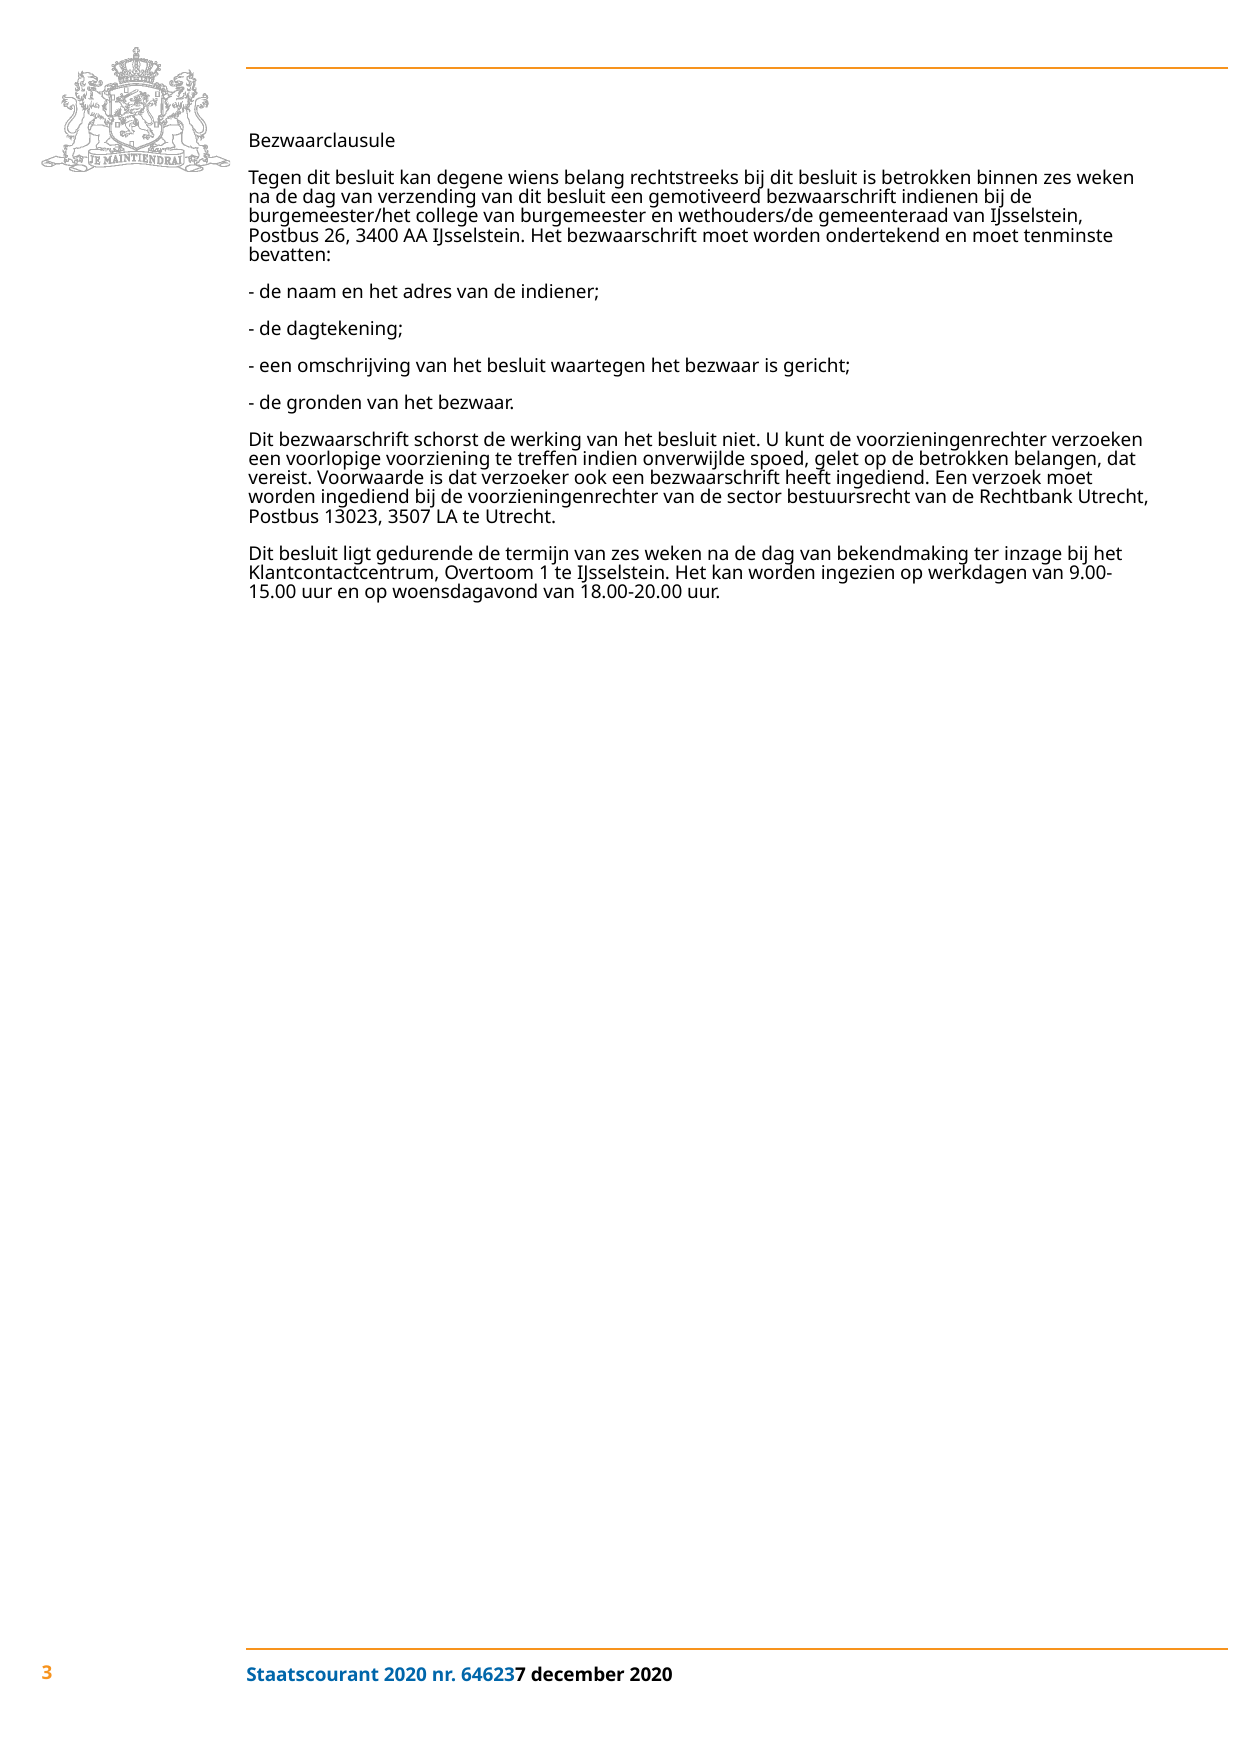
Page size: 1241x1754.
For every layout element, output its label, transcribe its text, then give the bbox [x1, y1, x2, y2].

text Tegen dit besluit kan degene wiens belang rechtstreeks bij dit besluit is betrokken binnen zes weken na de dag van verzending van dit besluit een gemotiveerd bezwaarschrift indienen bij de burgemeester/het college van burgemeester en wethouders/de gemeenteraad van IJsselstein, Postbus 26, 3400 AA IJsselstein. Het bezwaarschrift moet worden ondertekend en moet tenminste bevatten: [248, 169, 1152, 265]
text Dit besluit ligt gedurende de termijn van zes weken na de dag van bekendmaking ter inzage bij het Klantcontactcentrum, Overtoom 1 te IJsselstein. Het kan worden ingezien op werkdagen van 9.00-15.00 uur en op woensdagavond van 18.00-20.00 uur. [248, 545, 1152, 603]
text Dit bezwaarschrift schorst de werking van het besluit niet. U kunt de voorzieningenrechter verzoeken een voorlopige voorziening te treffen indien onverwijlde spoed, gelet op de betrokken belangen, dat vereist. Voorwaarde is dat verzoeker ook een bezwaarschrift heeft ingediend. Een verzoek moet worden ingediend bij de voorzieningenrechter van de sector bestuursrecht van de Rechtbank Utrecht, Postbus 13023, 3507 LA te Utrecht. [248, 431, 1152, 527]
text - de gronden van het bezwaar. [248, 394, 1152, 413]
text Bezwaarclausule [248, 132, 1152, 151]
text - de naam en het adres van de indiener; [248, 283, 1152, 302]
text - een omschrijving van het besluit waartegen het bezwaar is gericht; [248, 357, 1152, 376]
text - de dagtekening; [248, 320, 1152, 339]
picture [41, 47, 231, 172]
